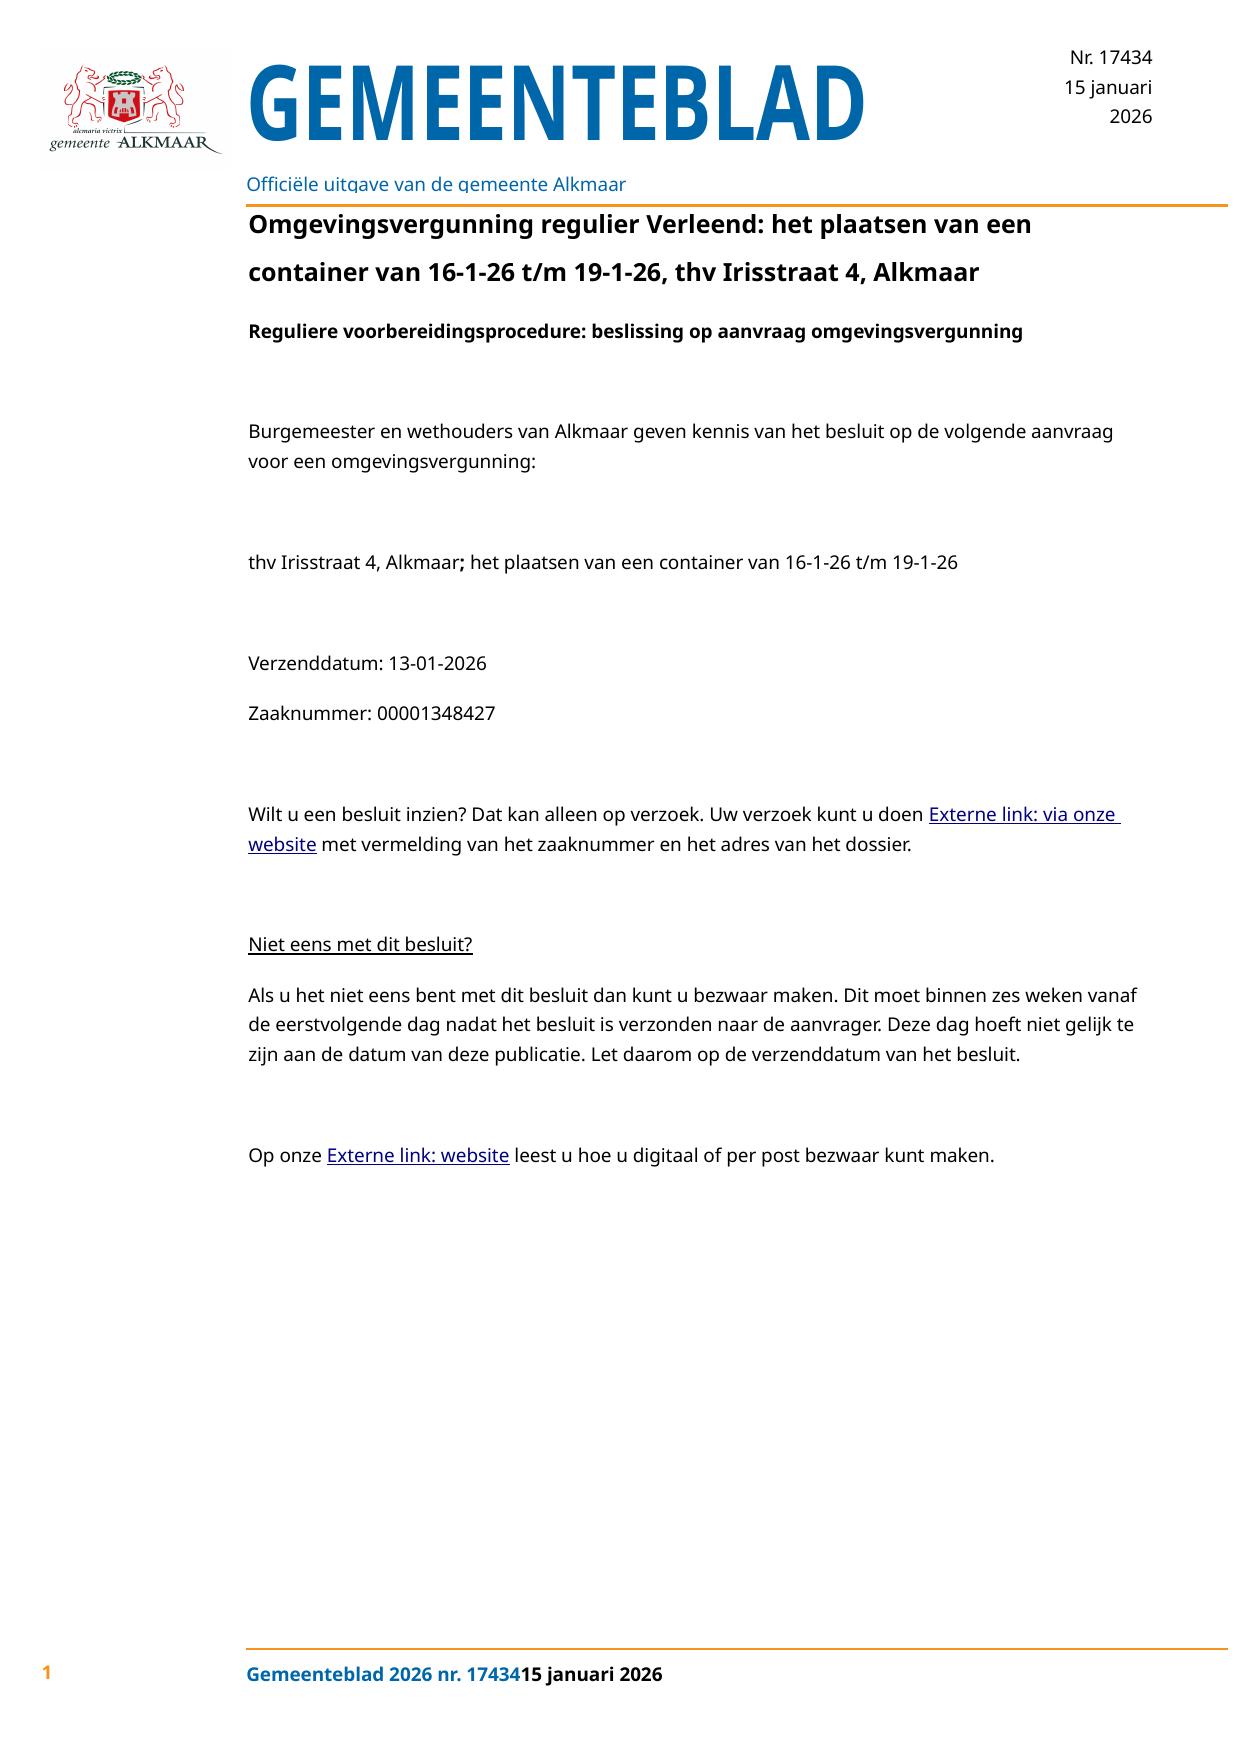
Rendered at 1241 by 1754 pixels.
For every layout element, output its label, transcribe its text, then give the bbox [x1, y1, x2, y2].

text thv Irisstraat 4, Alkmaar; het plaatsen van een container van 16-1-26 t/m 19-1-26 [248, 549, 1152, 575]
text Zaaknummer: 00001348427 [248, 700, 1152, 726]
text Verzenddatum: 13-01-2026 [248, 650, 1152, 676]
picture [41, 47, 231, 172]
text Burgemeester en wethouders van Alkmaar geven kennis van het besluit op de volgende aanvraag voor een omgevingsvergunning: [248, 419, 1152, 474]
text Niet eens met dit besluit? [248, 932, 1152, 957]
text Op onze Externe link: website leest u hoe u digitaal of per post bezwaar kunt maken. [248, 1142, 1152, 1168]
text Reguliere voorbereidingsprocedure: beslissing op aanvraag omgevingsvergunning [248, 318, 1152, 344]
text Als u het niet eens bent met dit besluit dan kunt u bezwaar maken. Dit moet binnen zes weken vanaf de eerstvolgende dag nadat het besluit is verzonden naar de aanvrager. Deze dag hoeft niet gelijk te zijn aan de datum van deze publicatie. Let daarom op de verzenddatum van het besluit. [248, 982, 1152, 1067]
text Omgevingsvergunning regulier Verleend: het plaatsen van een container van 16-1-26 t/m 19-1-26, thv Irisstraat 4, Alkmaar [248, 207, 1152, 288]
text Wilt u een besluit inzien? Dat kan alleen op verzoek. Uw verzoek kunt u doen Externe link: via onze website met vermelding van het zaaknummer en het adres van het dossier. [248, 801, 1152, 857]
